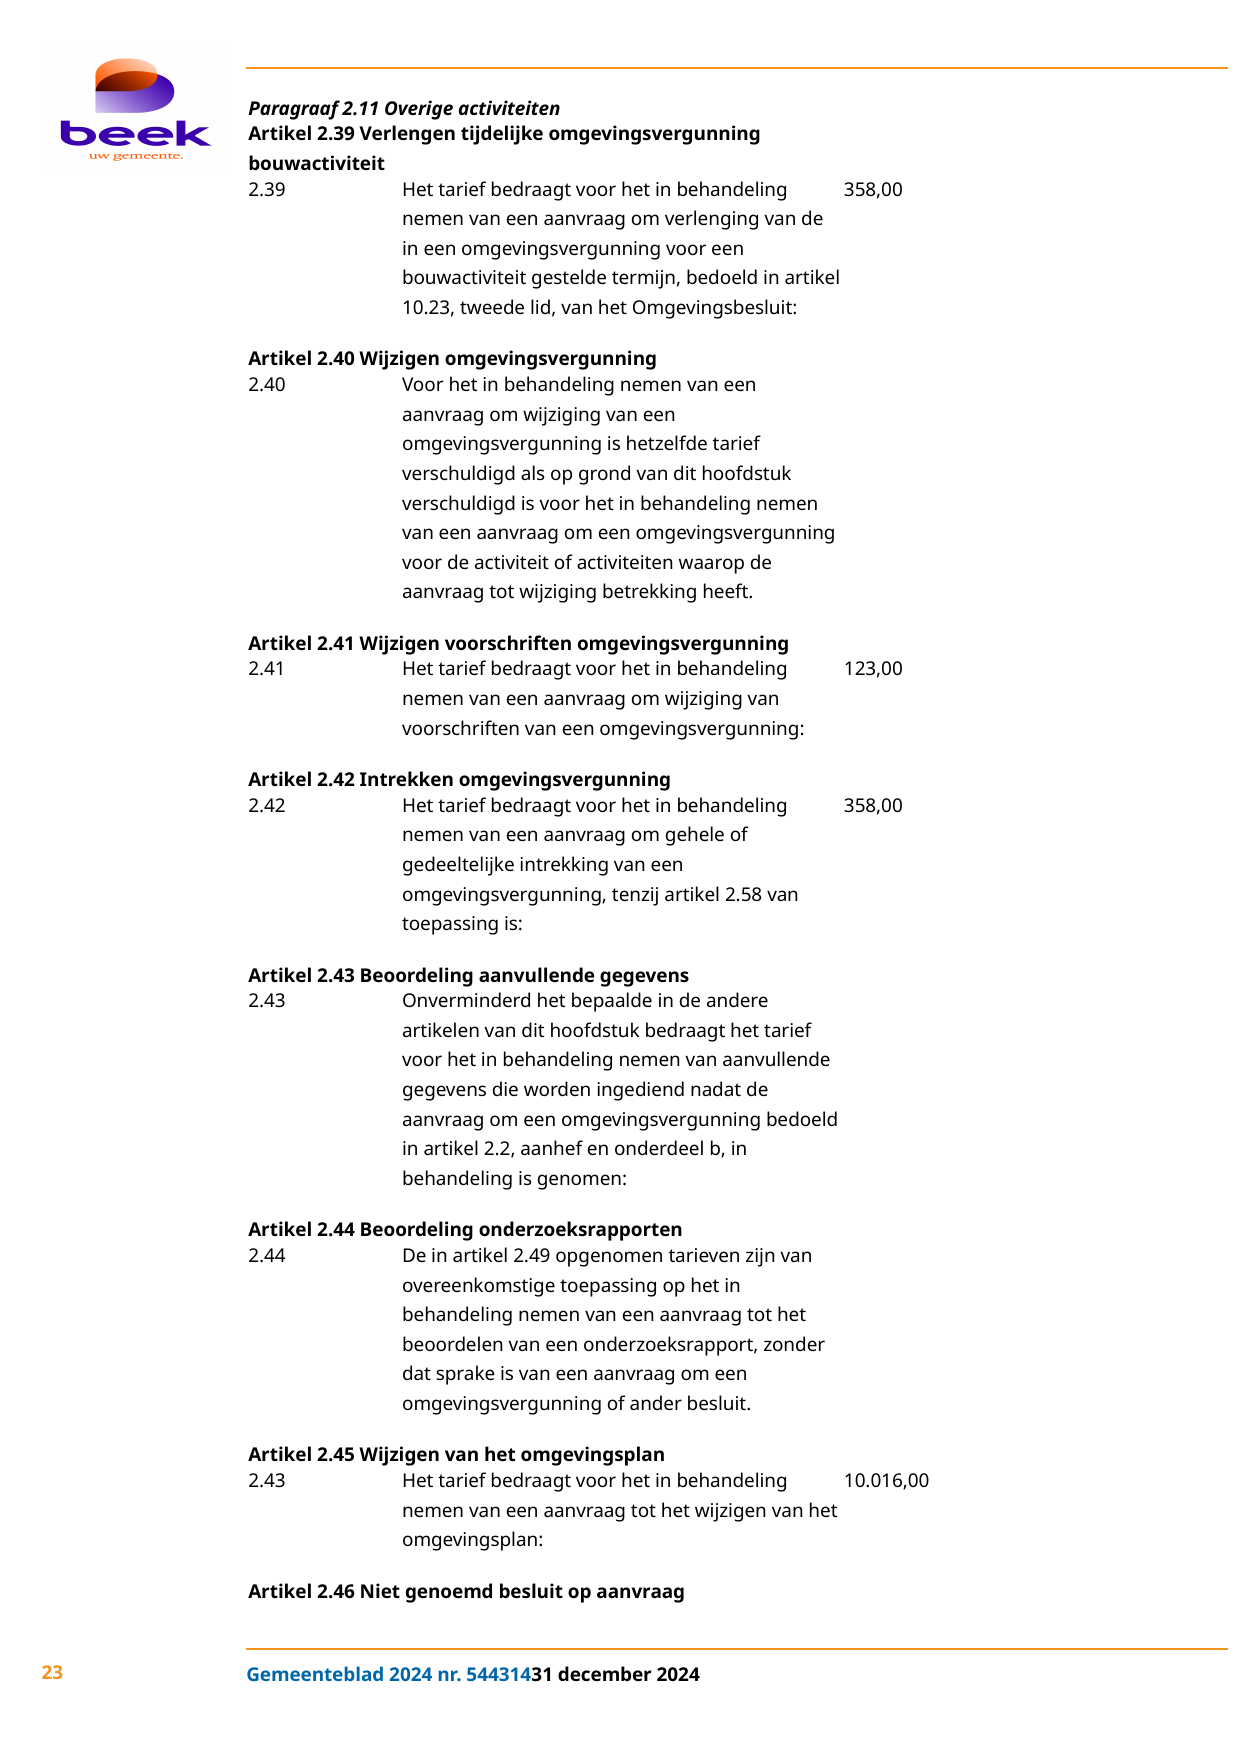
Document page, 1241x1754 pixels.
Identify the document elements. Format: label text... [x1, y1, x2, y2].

table_cell [844, 1191, 998, 1216]
table_cell 123,00 [844, 656, 998, 741]
table_cell [998, 656, 1152, 741]
table_cell [402, 741, 844, 766]
table_cell [998, 346, 1152, 371]
table_cell [998, 766, 1152, 792]
table_cell Paragraaf 2.11 Overige activiteiten [248, 95, 844, 121]
table_cell [998, 936, 1152, 962]
table_cell 2.42 [248, 792, 402, 936]
table_cell [844, 1442, 998, 1467]
table_cell 358,00 [844, 176, 998, 320]
table_cell 10.016,00 [844, 1467, 998, 1552]
table_cell [844, 1552, 998, 1578]
table_cell Voor het in behandeling nemen van een aanvraag om wijziging van een omgevingsvergunning is hetzelfde tarief verschuldigd als op grond van dit hoofdstuk verschuldigd is voor het in behandeling nemen van een aanvraag om een omgevingsvergunning voor de activiteit of activiteiten waarop de aanvraag tot wijziging betrekking heeft. [402, 371, 844, 604]
table_cell 2.39 [248, 176, 402, 320]
table_cell Artikel 2.42 Intrekken omgevingsvergunning [248, 766, 844, 792]
table_cell [998, 962, 1152, 987]
table_cell [402, 1552, 844, 1578]
table_cell [248, 604, 402, 630]
table_cell [402, 1416, 844, 1442]
table_cell Artikel 2.44 Beoordeling onderzoeksrapporten [248, 1216, 844, 1242]
table_cell [844, 1578, 998, 1604]
table_cell [402, 604, 844, 630]
table_cell 2.40 [248, 371, 402, 604]
table_cell [998, 1242, 1152, 1416]
table_cell [998, 1416, 1152, 1442]
table_cell [998, 604, 1152, 630]
table_cell Artikel 2.39 Verlengen tijdelijke omgevingsvergunning bouwactiviteit [248, 121, 844, 176]
table_cell [844, 95, 998, 121]
table_cell [844, 1416, 998, 1442]
table_cell 358,00 [844, 792, 998, 936]
table_cell [998, 320, 1152, 346]
table_cell [998, 630, 1152, 656]
table_cell [844, 121, 998, 176]
table_cell [998, 1216, 1152, 1242]
table_cell [844, 766, 998, 792]
table_cell [402, 320, 844, 346]
table_cell 2.43 [248, 988, 402, 1191]
table_cell 2.44 [248, 1242, 402, 1416]
table_cell [844, 936, 998, 962]
table_cell [844, 604, 998, 630]
table_cell De in artikel 2.49 opgenomen tarieven zijn van overeenkomstige toepassing op het in behandeling nemen van een aanvraag tot het beoordelen van een onderzoeksrapport, zonder dat sprake is van een aanvraag om een omgevingsvergunning of ander besluit. [402, 1242, 844, 1416]
table_cell [248, 320, 402, 346]
table_cell [844, 741, 998, 766]
table_cell Het tarief bedraagt voor het in behandeling nemen van een aanvraag tot het wijzigen van het omgevingsplan: [402, 1467, 844, 1552]
table_cell Het tarief bedraagt voor het in behandeling nemen van een aanvraag om wijziging van voorschriften van een omgevingsvergunning: [402, 656, 844, 741]
table_cell [998, 741, 1152, 766]
table_cell [998, 1578, 1152, 1604]
table_cell Artikel 2.40 Wijzigen omgevingsvergunning [248, 346, 844, 371]
table_cell [844, 320, 998, 346]
table_cell [998, 792, 1152, 936]
table_cell [998, 1191, 1152, 1216]
table_cell 2.41 [248, 656, 402, 741]
table_cell [998, 1442, 1152, 1467]
table_cell Het tarief bedraagt voor het in behandeling nemen van een aanvraag om gehele of gedeeltelijke intrekking van een omgevingsvergunning, tenzij artikel 2.58 van toepassing is: [402, 792, 844, 936]
table_cell Onverminderd het bepaalde in de andere artikelen van dit hoofdstuk bedraagt het tarief voor het in behandeling nemen van aanvullende gegevens die worden ingediend nadat de aanvraag om een omgevingsvergunning bedoeld in artikel 2.2, aanhef en onderdeel b, in behandeling is genomen: [402, 988, 844, 1191]
table_cell Artikel 2.41 Wijzigen voorschriften omgevingsvergunning [248, 630, 844, 656]
table_cell [844, 1216, 998, 1242]
table_cell 2.43 [248, 1467, 402, 1552]
table_cell [248, 741, 402, 766]
table_cell Artikel 2.46 Niet genoemd besluit op aanvraag [248, 1578, 844, 1604]
table_cell [248, 1416, 402, 1442]
table_cell Artikel 2.43 Beoordeling aanvullende gegevens [248, 962, 844, 987]
table_cell [844, 988, 998, 1191]
table_cell [998, 121, 1152, 176]
table_cell [998, 371, 1152, 604]
table_cell [998, 176, 1152, 320]
table_cell [402, 936, 844, 962]
table_cell [844, 346, 998, 371]
table_cell [844, 1242, 998, 1416]
table_cell [998, 95, 1152, 121]
table_cell [998, 1467, 1152, 1552]
table_cell [844, 371, 998, 604]
table_cell [248, 1552, 402, 1578]
table_cell Artikel 2.45 Wijzigen van het omgevingsplan [248, 1442, 844, 1467]
table_cell [998, 988, 1152, 1191]
picture [41, 47, 231, 172]
table_cell [248, 936, 402, 962]
table_cell Het tarief bedraagt voor het in behandeling nemen van een aanvraag om verlenging van de in een omgevingsvergunning voor een bouwactiviteit gestelde termijn, bedoeld in artikel 10.23, tweede lid, van het Omgevingsbesluit: [402, 176, 844, 320]
table_cell [248, 1191, 402, 1216]
table_cell [844, 630, 998, 656]
table_cell [844, 962, 998, 987]
table_cell [998, 1552, 1152, 1578]
table_cell [402, 1191, 844, 1216]
